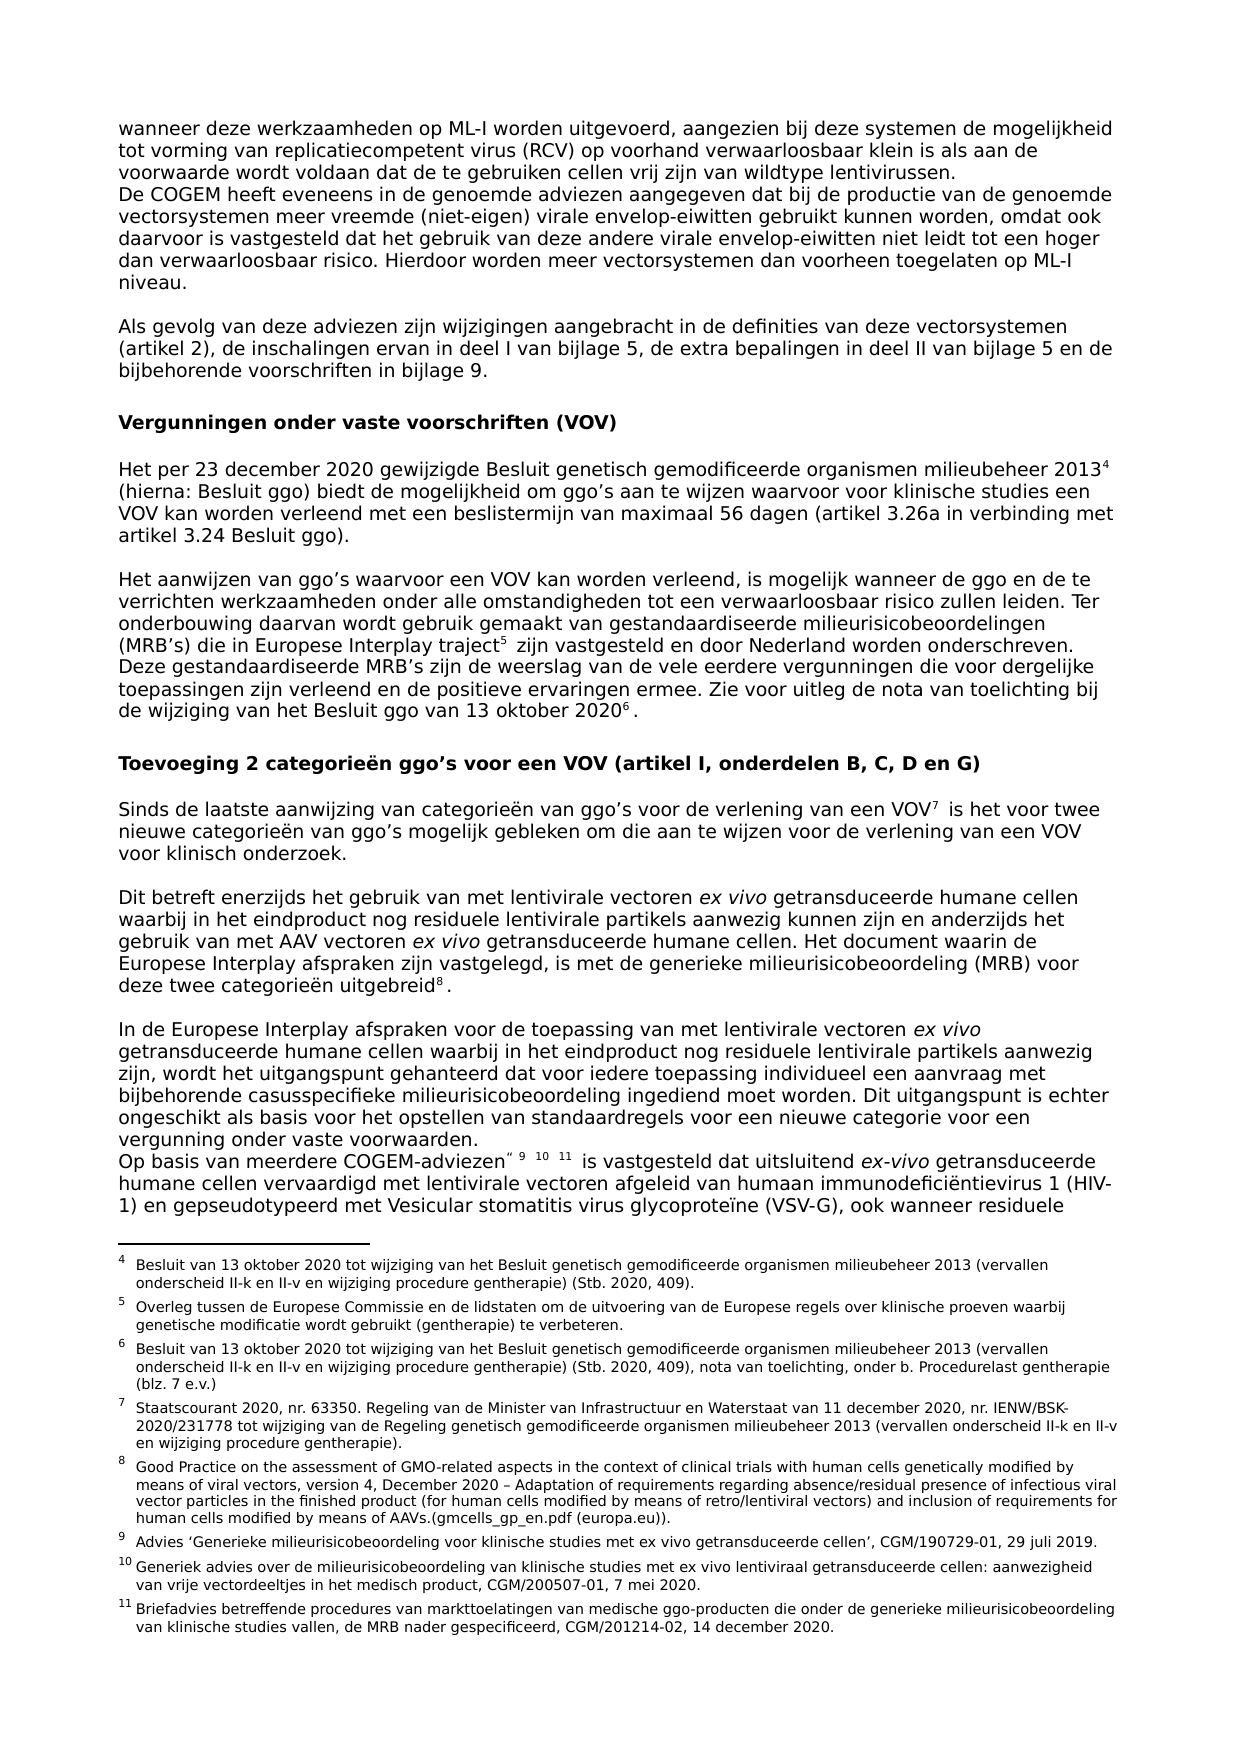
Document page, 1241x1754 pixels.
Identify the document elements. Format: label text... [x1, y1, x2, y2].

text Generiek advies over de milieurisicobeoordeling van klinische studies met ex vivo lentiviraal getransduceerde cellen: aanwezigheid van vrije vectordeeltjes in het medisch product, CGM/200507-01, 7 mei 2020. [118, 1555, 1122, 1594]
text Op basis van meerdere COGEM-adviezen“ is vastgesteld dat uitsluitend ex-vivo getransduceerde humane cellen vervaardigd met lentivirale vectoren afgeleid van humaan immunodeficiëntievirus 1 (HIV-1) en gepseudotypeerd met Vesicular stomatitis virus glycoproteïne (VSV-G), ook wanneer residuele [118, 1151, 1122, 1217]
text Dit betreft enerzijds het gebruik van met lentivirale vectoren ex vivo getransduceerde humane cellen waarbij in het eindproduct nog residuele lentivirale partikels aanwezig kunnen zijn en anderzijds het gebruik van met AAV vectoren ex vivo getransduceerde humane cellen. Het document waarin de Europese Interplay afspraken zijn vastgelegd, is met de generieke milieurisicobeoordeling (MRB) voor deze twee categorieën uitgebreid. [118, 887, 1122, 997]
text Advies ‘Generieke milieurisicobeoordeling voor klinische studies met ex vivo getransduceerde cellen’, CGM/190729-01, 29 juli 2019. [118, 1530, 1122, 1552]
text Briefadvies betreffende procedures van markttoelatingen van medische ggo-producten die onder de generieke milieurisicobeoordeling van klinische studies vallen, de MRB nader gespecificeerd, CGM/201214-02, 14 december 2020. [118, 1597, 1122, 1636]
text Besluit van 13 oktober 2020 tot wijziging van het Besluit genetisch gemodificeerde organismen milieubeheer 2013 (vervallen onderscheid II-k en II-v en wijziging procedure gentherapie) (Stb. 2020, 409), nota van toelichting, onder b. Procedurelast gentherapie (blz. 7 e.v.) [118, 1337, 1122, 1393]
text Als gevolg van deze adviezen zijn wijzigingen aangebracht in de definities van deze vectorsystemen (artikel 2), de inschalingen ervan in deel I van bijlage 5, de extra bepalingen in deel II van bijlage 5 en de bijbehorende voorschriften in bijlage 9. [118, 316, 1122, 382]
text In de Europese Interplay afspraken voor de toepassing van met lentivirale vectoren ex vivo getransduceerde humane cellen waarbij in het eindproduct nog residuele lentivirale partikels aanwezig zijn, wordt het uitgangspunt gehanteerd dat voor iedere toepassing individueel een aanvraag met bijbehorende casusspecifieke milieurisicobeoordeling ingediend moet worden. Dit uitgangspunt is echter ongeschikt als basis voor het opstellen van standaardregels voor een nieuwe categorie voor een vergunning onder vaste voorwaarden. [118, 1019, 1122, 1151]
text Sinds de laatste aanwijzing van categorieën van ggo’s voor de verlening van een VOV is het voor twee nieuwe categorieën van ggo’s mogelijk gebleken om die aan te wijzen voor de verlening van een VOV voor klinisch onderzoek. [118, 799, 1122, 865]
text Staatscourant 2020, nr. 63350. Regeling van de Minister van Infrastructuur en Waterstaat van 11 december 2020, nr. IENW/BSK-2020/231778 tot wijziging van de Regeling genetisch gemodificeerde organismen milieubeheer 2013 (vervallen onderscheid II-k en II-v en wijziging procedure gentherapie). [118, 1396, 1122, 1451]
text Overleg tussen de Europese Commissie en de lidstaten om de uitvoering van de Europese regels over klinische proeven waarbij genetische modificatie wordt gebruikt (gentherapie) te verbeteren. [118, 1295, 1122, 1334]
text Good Practice on the assessment of GMO-related aspects in the context of clinical trials with human cells genetically modified by means of viral vectors, version 4, December 2020 – Adaptation of requirements regarding absence/residual presence of infectious viral vector particles in the finished product (for human cells modified by means of retro/lentiviral vectors) and inclusion of requirements for human cells modified by means of AAVs.(gmcells_gp_en.pdf (europa.eu)). [118, 1454, 1122, 1527]
text wanneer deze werkzaamheden op ML-I worden uitgevoerd, aangezien bij deze systemen de mogelijkheid tot vorming van replicatiecompetent virus (RCV) op voorhand verwaarloosbaar klein is als aan de voorwaarde wordt voldaan dat de te gebruiken cellen vrij zijn van wildtype lentivirussen. [118, 118, 1122, 184]
text Het per 23 december 2020 gewijzigde Besluit genetisch gemodificeerde organismen milieubeheer 2013 (hierna: Besluit ggo) biedt de mogelijkheid om ggo’s aan te wijzen waarvoor voor klinische studies een VOV kan worden verleend met een beslistermijn van maximaal 56 dagen (artikel 3.26a in verbinding met artikel 3.24 Besluit ggo). [118, 459, 1122, 547]
text De COGEM heeft eveneens in de genoemde adviezen aangegeven dat bij de productie van de genoemde vectorsystemen meer vreemde (niet-eigen) virale envelop-eiwitten gebruikt kunnen worden, omdat ook daarvoor is vastgesteld dat het gebruik van deze andere virale envelop-eiwitten niet leidt tot een hoger dan verwaarloosbaar risico. Hierdoor worden meer vectorsystemen dan voorheen toegelaten op ML-I niveau. [118, 184, 1122, 294]
text Besluit van 13 oktober 2020 tot wijziging van het Besluit genetisch gemodificeerde organismen milieubeheer 2013 (vervallen onderscheid II-k en II-v en wijziging procedure gentherapie) (Stb. 2020, 409). [118, 1253, 1122, 1292]
subtitle Toevoeging 2 categorieën ggo’s voor een VOV (artikel I, onderdelen B, C, D en G) [118, 752, 1122, 774]
text Het aanwijzen van ggo’s waarvoor een VOV kan worden verleend, is mogelijk wanneer de ggo en de te verrichten werkzaamheden onder alle omstandigheden tot een verwaarloosbaar risico zullen leiden. Ter onderbouwing daarvan wordt gebruik gemaakt van gestandaardiseerde milieurisicobeoordelingen (MRB’s) die in Europese Interplay traject zijn vastgesteld en door Nederland worden onderschreven. Deze gestandaardiseerde MRB’s zijn de weerslag van de vele eerdere vergunningen die voor dergelijke toepassingen zijn verleend en de positieve ervaringen ermee. Zie voor uitleg de nota van toelichting bij de wijziging van het Besluit ggo van 13 oktober 2020. [118, 568, 1122, 722]
subtitle Vergunningen onder vaste voorschriften (VOV) [118, 412, 1122, 434]
